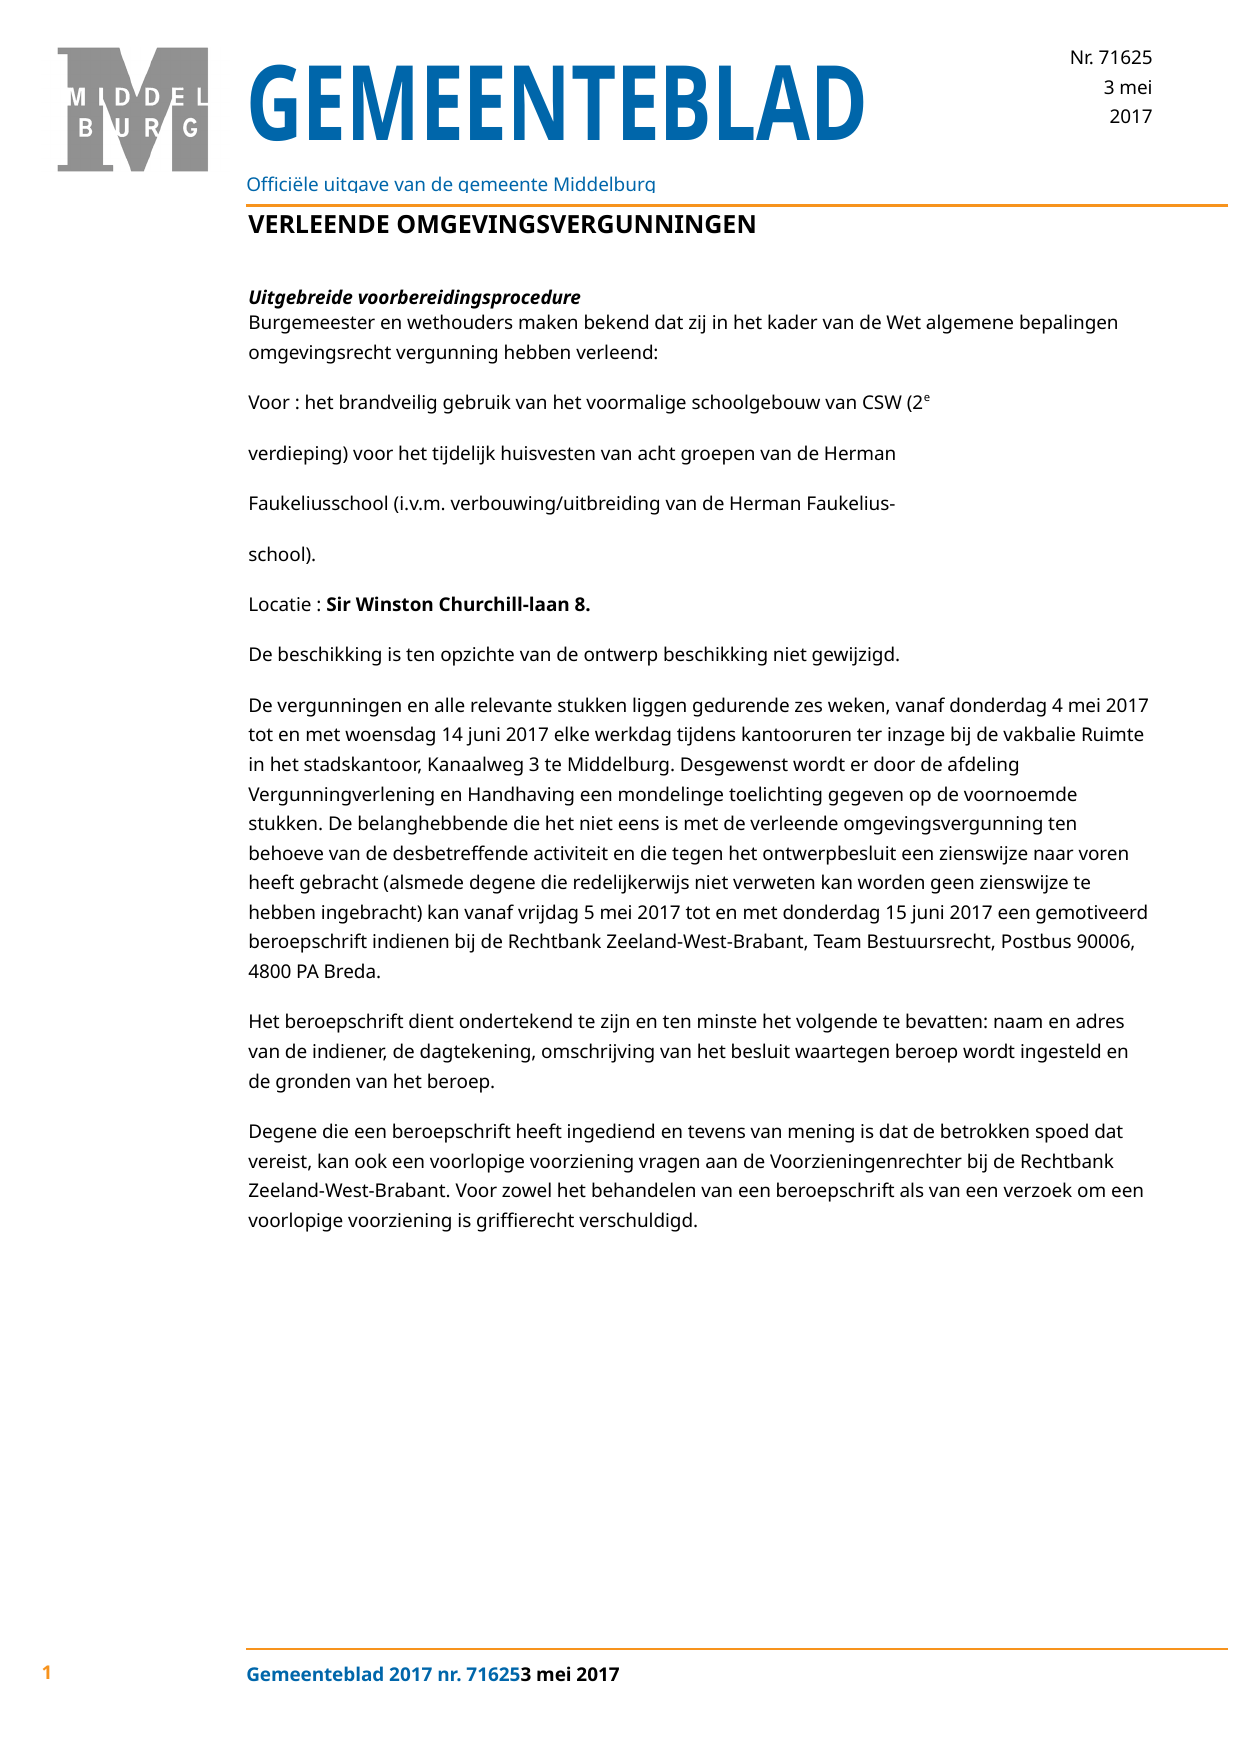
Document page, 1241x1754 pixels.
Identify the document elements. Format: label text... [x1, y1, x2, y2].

text Burgemeester en wethouders maken bekend dat zij in het kader van de Wet algemene bepalingen omgevingsrecht vergunning hebben verleend: [248, 309, 1152, 365]
text Het beroepschrift dient ondertekend te zijn en ten minste het volgende te bevatten: naam en adres van de indiener, de dagtekening, omschrijving van het besluit waartegen beroep wordt ingesteld en de gronden van het beroep. [248, 1009, 1152, 1094]
picture [41, 47, 231, 172]
text school). [248, 541, 1152, 567]
text Uitgebreide voorbereidingsprocedure [248, 284, 1152, 309]
text De beschikking is ten opzichte van de ontwerp beschikking niet gewijzigd. [248, 642, 1152, 667]
text Faukeliusschool (i.v.m. verbouwing/uitbreiding van de Herman Faukelius- [248, 490, 1152, 516]
text VERLEENDE OMGEVINGSVERGUNNINGEN [248, 207, 1152, 241]
text De vergunningen en alle relevante stukken liggen gedurende zes weken, vanaf donderdag 4 mei 2017 tot en met woensdag 14 juni 2017 elke werkdag tijdens kantooruren ter inzage bij de vakbalie Ruimte in het stadskantoor, Kanaalweg 3 te Middelburg. Desgewenst wordt er door de afdeling Vergunningverlening en Handhaving een mondelinge toelichting gegeven op de voornoemde stukken. De belanghebbende die het niet eens is met de verleende omgevingsvergunning ten behoeve van de desbetreffende activiteit en die tegen het ontwerpbesluit een zienswijze naar voren heeft gebracht (alsmede degene die redelijkerwijs niet verweten kan worden geen zienswijze te hebben ingebracht) kan vanaf vrijdag 5 mei 2017 tot en met donderdag 15 juni 2017 een gemotiveerd beroepschrift indienen bij de Rechtbank Zeeland-West-Brabant, Team Bestuursrecht, Postbus 90006, 4800 PA Breda. [248, 692, 1152, 984]
text Degene die een beroepschrift heeft ingediend en tevens van mening is dat de betrokken spoed dat vereist, kan ook een voorlopige voorziening vragen aan de Voorzieningenrechter bij de Rechtbank Zeeland-West-Brabant. Voor zowel het behandelen van een beroepschrift als van een verzoek om een voorlopige voorziening is griffierecht verschuldigd. [248, 1118, 1152, 1233]
text verdieping) voor het tijdelijk huisvesten van acht groepen van de Herman [248, 440, 1152, 466]
text Locatie : Sir Winston Churchill-laan 8. [248, 591, 1152, 617]
text Voor : het brandveilig gebruik van het voormalige schoolgebouw van CSW (2e [248, 389, 1152, 415]
